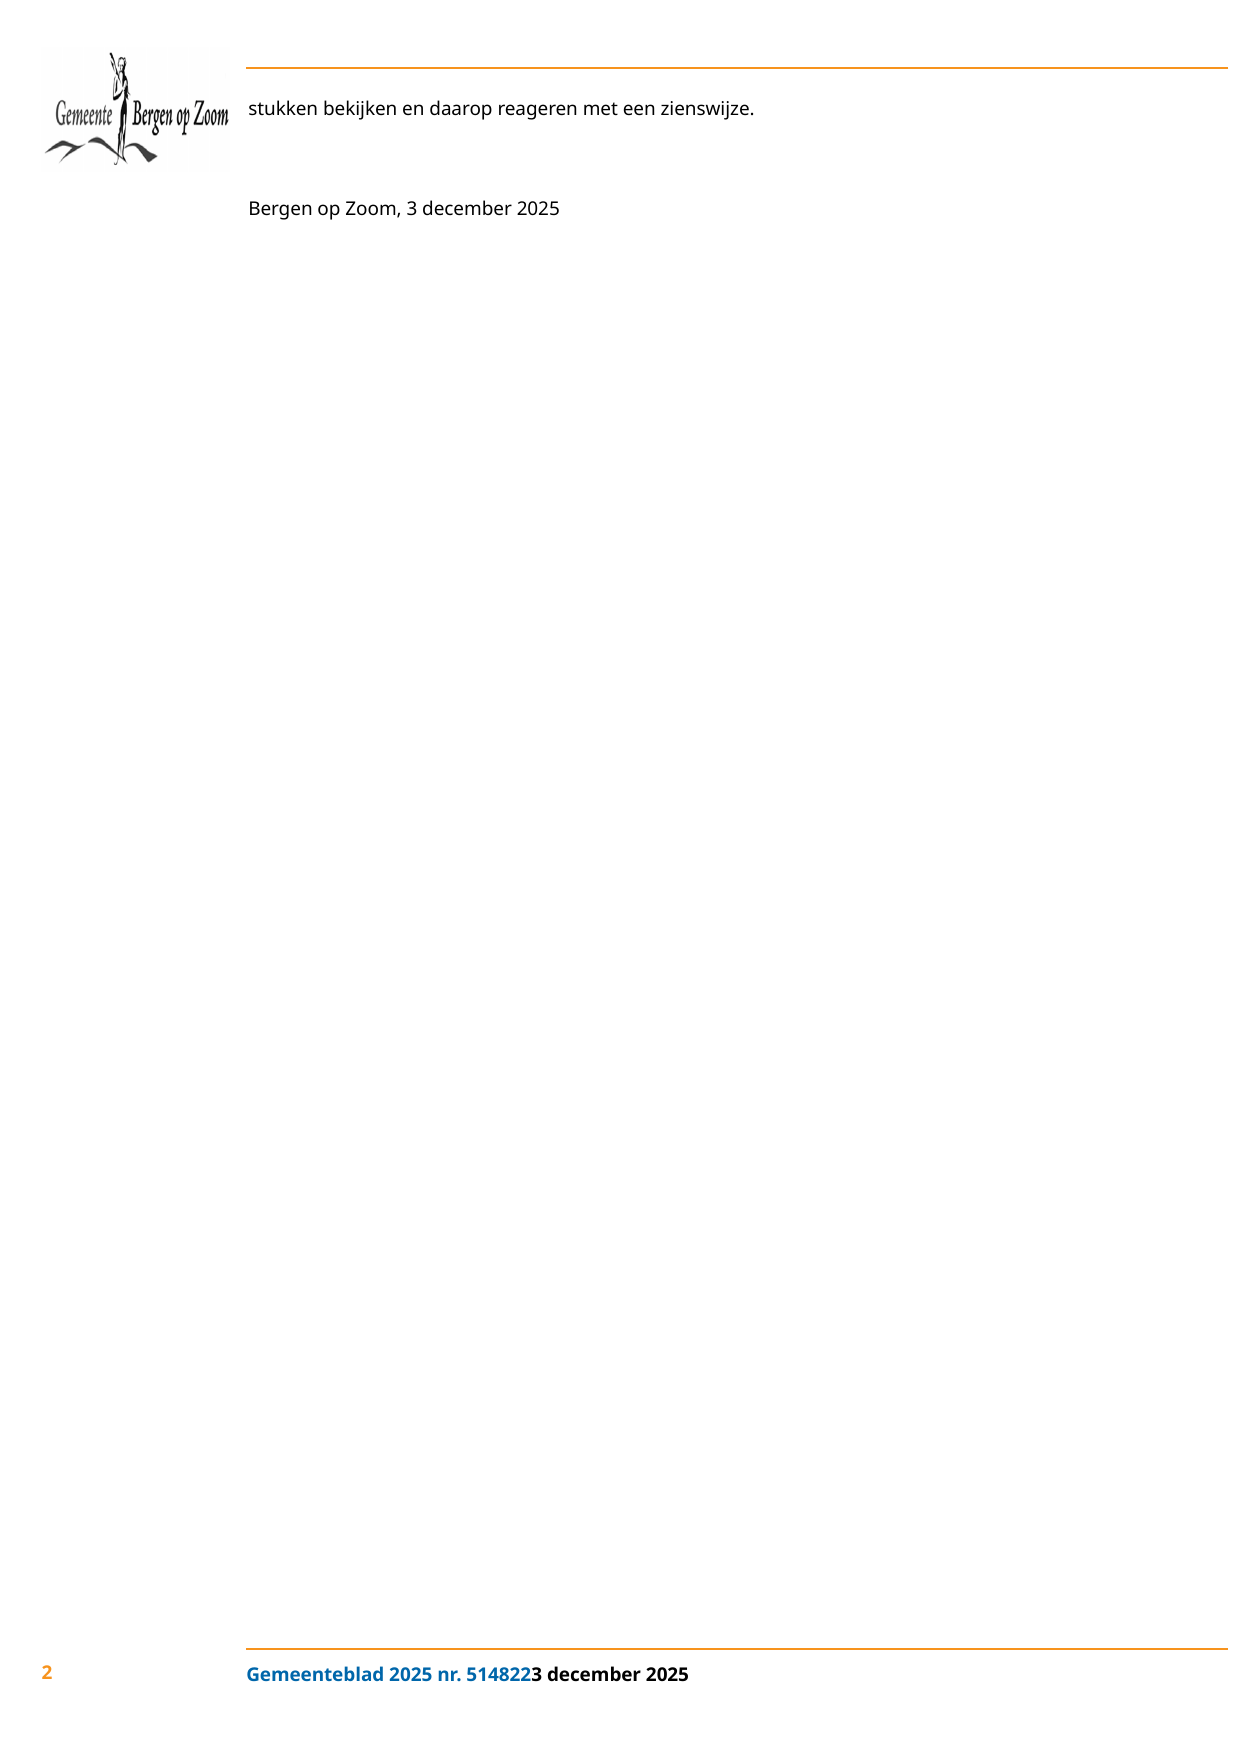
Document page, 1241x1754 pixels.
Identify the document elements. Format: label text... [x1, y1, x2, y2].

text Bergen op Zoom, 3 december 2025 [248, 196, 1152, 221]
text stukken bekijken en daarop reageren met een zienswijze. [248, 95, 1152, 121]
picture [41, 47, 231, 172]
